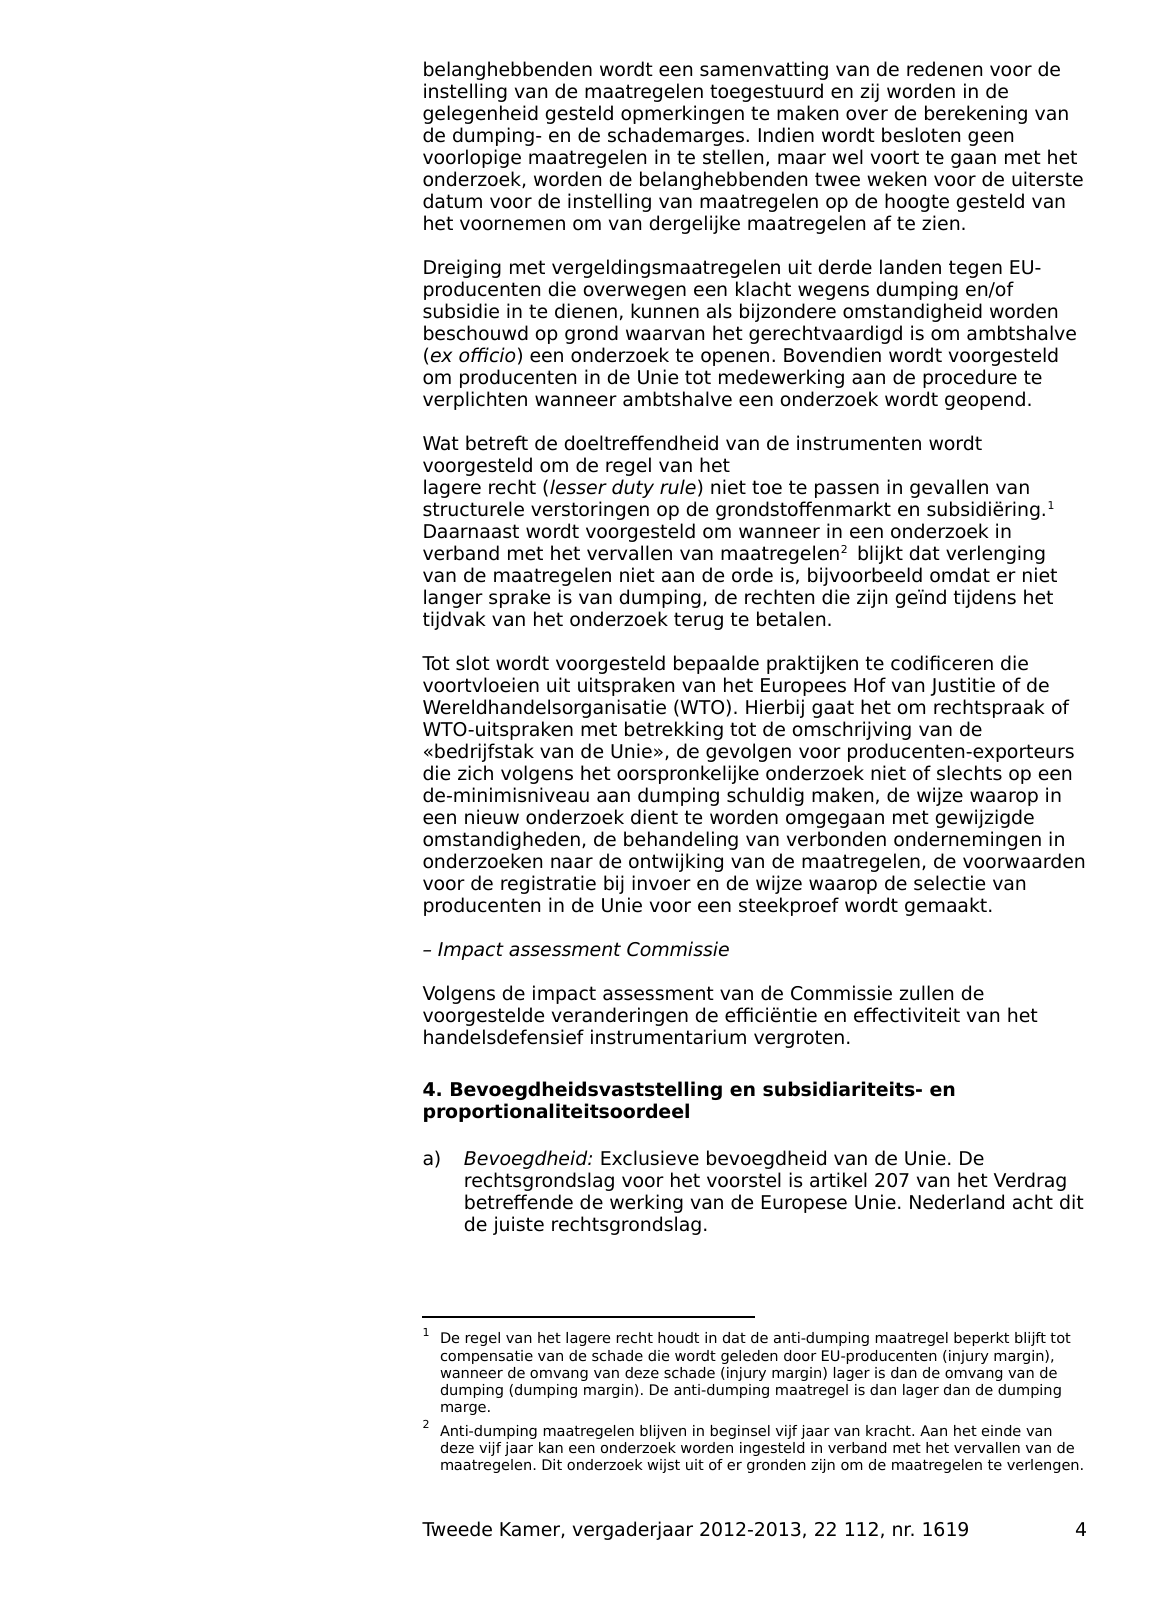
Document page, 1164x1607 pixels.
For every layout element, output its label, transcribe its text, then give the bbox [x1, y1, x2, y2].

text belanghebbenden wordt een samenvatting van de redenen voor de instelling van de maatregelen toegestuurd en zij worden in de gelegenheid gesteld opmerkingen te maken over de berekening van de dumping- en de schademarges. Indien wordt besloten geen voorlopige maatregelen in te stellen, maar wel voort te gaan met het onderzoek, worden de belanghebbenden twee weken voor de uiterste datum voor de instelling van maatregelen op de hoogte gesteld van het voornemen om van dergelijke maatregelen af te zien. [422, 59, 1087, 235]
text Anti-dumping maatregelen blijven in beginsel vijf jaar van kracht. Aan het einde van deze vijf jaar kan een onderzoek worden ingesteld in verband met het vervallen van de maatregelen. Dit onderzoek wijst uit of er gronden zijn om de maatregelen te verlengen. [422, 1418, 1087, 1474]
subtitle – Impact assessment Commissie [422, 939, 1087, 961]
subtitle 4. Bevoegdheidsvaststelling en subsidiariteits- en proportionaliteitsoordeel [422, 1079, 1087, 1123]
text Volgens de impact assessment van de Commissie zullen de voorgestelde veranderingen de efficiëntie en effectiviteit van het handelsdefensief instrumentarium vergroten. [422, 983, 1087, 1049]
text Dreiging met vergeldingsmaatregelen uit derde landen tegen EU-producenten die overwegen een klacht wegens dumping en/of subsidie in te dienen, kunnen als bijzondere omstandigheid worden beschouwd op grond waarvan het gerechtvaardigd is om ambtshalve (ex officio) een onderzoek te openen. Bovendien wordt voorgesteld om producenten in de Unie tot medewerking aan de procedure te verplichten wanneer ambtshalve een onderzoek wordt geopend. [422, 257, 1087, 411]
text Wat betreft de doeltreffendheid van de instrumenten wordt voorgesteld om de regel van het [422, 433, 1087, 477]
text lagere recht (lesser duty rule) niet toe te passen in gevallen van structurele verstoringen op de grondstoffenmarkt en subsidiëring. Daarnaast wordt voorgesteld om wanneer in een onderzoek in verband met het vervallen van maatregelen blijkt dat verlenging van de maatregelen niet aan de orde is, bijvoorbeeld omdat er niet langer sprake is van dumping, de rechten die zijn geïnd tijdens het tijdvak van het onderzoek terug te betalen. [422, 477, 1087, 631]
text a) Bevoegdheid: Exclusieve bevoegdheid van de Unie. De rechtsgrondslag voor het voorstel is artikel 207 van het Verdrag betreffende de werking van de Europese Unie. Nederland acht dit de juiste rechtsgrondslag. [422, 1148, 1087, 1236]
text Tot slot wordt voorgesteld bepaalde praktijken te codificeren die voortvloeien uit uitspraken van het Europees Hof van Justitie of de Wereldhandelsorganisatie (WTO). Hierbij gaat het om rechtspraak of WTO-uitspraken met betrekking tot de omschrijving van de «bedrijfstak van de Unie», de gevolgen voor producenten-exporteurs die zich volgens het oorspronkelijke onderzoek niet of slechts op een de-minimisniveau aan dumping schuldig maken, de wijze waarop in een nieuw onderzoek dient te worden omgegaan met gewijzigde omstandigheden, de behandeling van verbonden ondernemingen in onderzoeken naar de ontwijking van de maatregelen, de voorwaarden voor de registratie bij invoer en de wijze waarop de selectie van producenten in de Unie voor een steekproef wordt gemaakt. [422, 653, 1087, 917]
text De regel van het lagere recht houdt in dat de anti-dumping maatregel beperkt blijft tot compensatie van de schade die wordt geleden door EU-producenten (injury margin), wanneer de omvang van deze schade (injury margin) lager is dan de omvang van de dumping (dumping margin). De anti-dumping maatregel is dan lager dan de dumping marge. [422, 1326, 1087, 1416]
